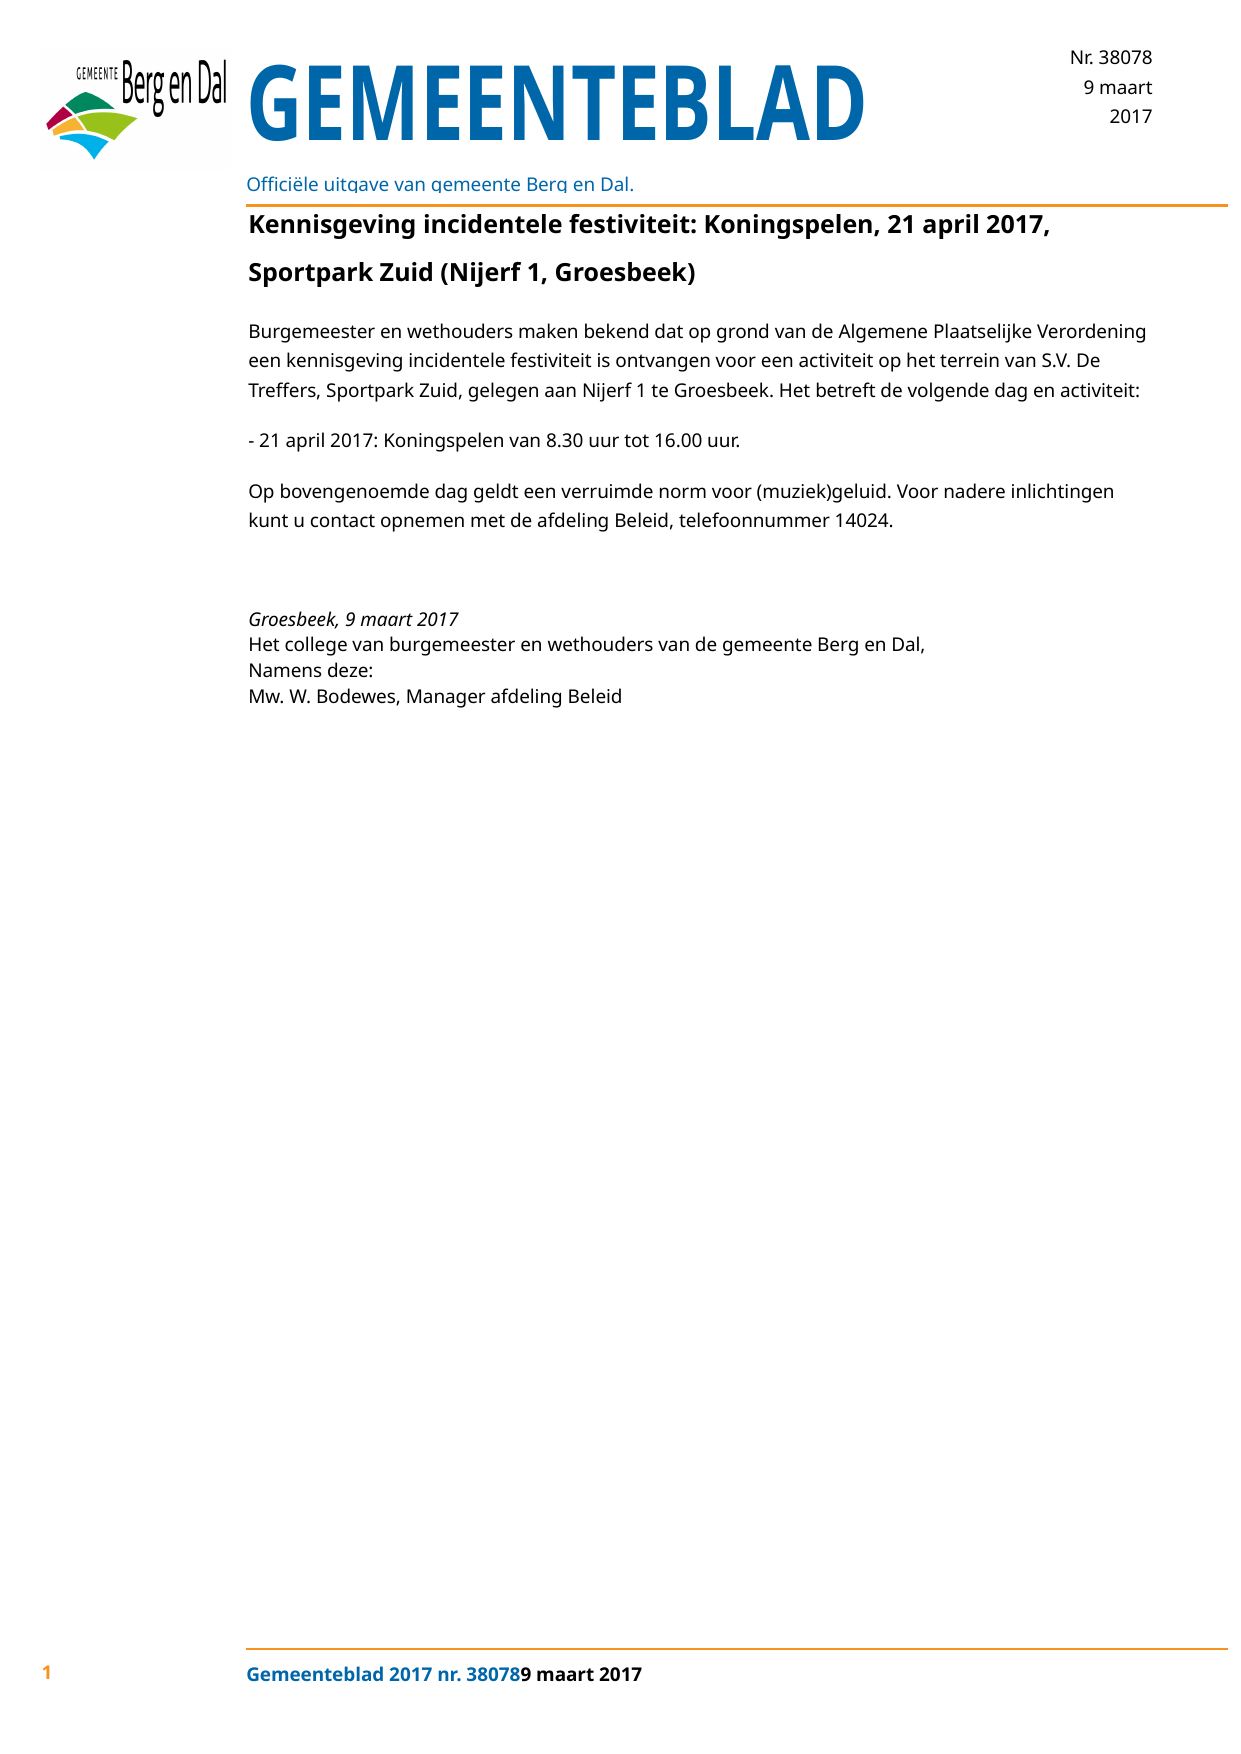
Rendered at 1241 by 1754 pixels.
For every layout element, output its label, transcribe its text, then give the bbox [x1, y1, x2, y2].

text Op bovengenoemde dag geldt een verruimde norm voor (muziek)geluid. Voor nadere inlichtingen kunt u contact opnemen met de afdeling Beleid, telefoonnummer 14024. [248, 478, 1152, 533]
text Groesbeek, 9 maart 2017 [248, 606, 1152, 631]
text Het college van burgemeester en wethouders van de gemeente Berg en Dal, [248, 631, 1152, 657]
text Namens deze: [248, 657, 1152, 683]
text Burgemeester en wethouders maken bekend dat op grond van de Algemene Plaatselijke Verordening een kennisgeving incidentele festiviteit is ontvangen voor een activiteit op het terrein van S.V. De Treffers, Sportpark Zuid, gelegen aan Nijerf 1 te Groesbeek. Het betreft de volgende dag en activiteit: [248, 318, 1152, 403]
text - 21 april 2017: Koningspelen van 8.30 uur tot 16.00 uur. [248, 427, 1152, 453]
picture [41, 47, 231, 172]
text Kennisgeving incidentele festiviteit: Koningspelen, 21 april 2017, Sportpark Zuid (Nijerf 1, Groesbeek) [248, 207, 1152, 288]
text Mw. W. Bodewes, Manager afdeling Beleid [248, 683, 1152, 709]
